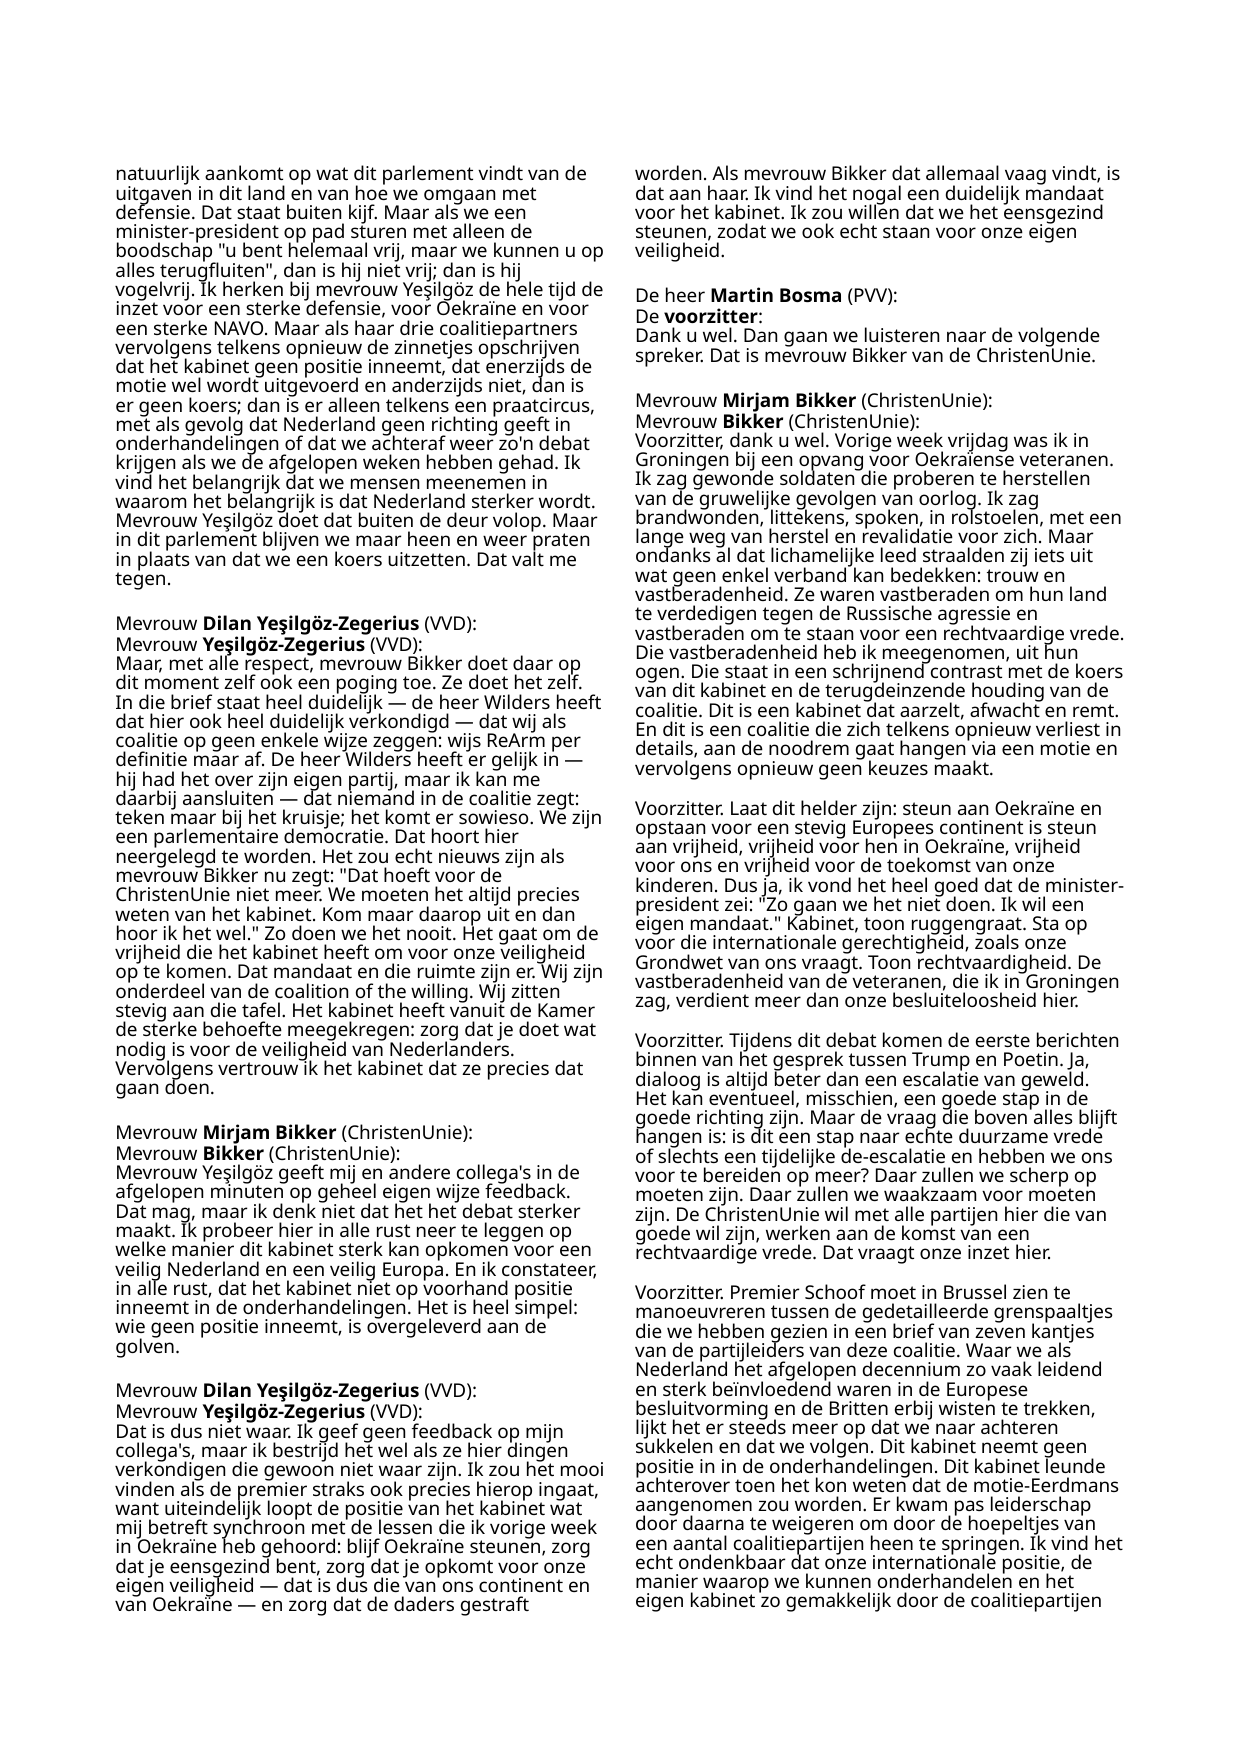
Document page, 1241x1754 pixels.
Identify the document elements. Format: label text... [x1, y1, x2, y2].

text Dat is dus niet waar. Ik geef geen feedback op mijn collega's, maar ik bestrijd het wel als ze hier dingen verkondigen die gewoon niet waar zijn. Ik zou het mooi vinden als de premier straks ook precies hierop ingaat, want uiteindelijk loopt de positie van het kabinet wat mij betreft synchroon met de lessen die ik vorige week in Oekraïne heb gehoord: blijf Oekraïne steunen, zorg dat je eensgezind bent, zorg dat je opkomt voor onze eigen veiligheid — dat is dus die van ons continent en van Oekraïne — en zorg dat de daders gestraft [115, 1423, 605, 1615]
text Voorzitter. Laat dit helder zijn: steun aan Oekraïne en opstaan voor een stevig Europees continent is steun aan vrijheid, vrijheid voor hen in Oekraïne, vrijheid voor ons en vrijheid voor de toekomst van onze kinderen. Dus ja, ik vond het heel goed dat de minister-president zei: "Zo gaan we het niet doen. Ik wil een eigen mandaat." Kabinet, toon ruggengraat. Sta op voor die internationale gerechtigheid, zoals onze Grondwet van ons vraagt. Toon rechtvaardigheid. De vastberadenheid van de veteranen, die ik in Groningen zag, verdient meer dan onze besluiteloosheid hier. [635, 799, 1125, 1011]
text Dank u wel. Dan gaan we luisteren naar de volgende spreker. Dat is mevrouw Bikker van de ChristenUnie. [635, 327, 1125, 366]
text Mevrouw Dilan Yeşilgöz-Zegerius (VVD): [115, 610, 605, 636]
text De heer Martin Bosma (PVV): [635, 282, 1125, 308]
text worden. Als mevrouw Bikker dat allemaal vaag vindt, is dat aan haar. Ik vind het nogal een duidelijk mandaat voor het kabinet. Ik zou willen dat we het eensgezind steunen, zodat we ook echt staan voor onze eigen veiligheid. [635, 165, 1125, 262]
text Maar, met alle respect, mevrouw Bikker doet daar op dit moment zelf ook een poging toe. Ze doet het zelf. In die brief staat heel duidelijk — de heer Wilders heeft dat hier ook heel duidelijk verkondigd — dat wij als coalitie op geen enkele wijze zeggen: wijs ReArm per definitie maar af. De heer Wilders heeft er gelijk in — hij had het over zijn eigen partij, maar ik kan me daarbij aansluiten — dat niemand in de coalitie zegt: teken maar bij het kruisje; het komt er sowieso. We zijn een parlementaire democratie. Dat hoort hier neergelegd te worden. Het zou echt nieuws zijn als mevrouw Bikker nu zegt: "Dat hoeft voor de ChristenUnie niet meer. We moeten het altijd precies weten van het kabinet. Kom maar daarop uit en dan hoor ik het wel." Zo doen we het nooit. Het gaat om de vrijheid die het kabinet heeft om voor onze veiligheid op te komen. Dat mandaat en die ruimte zijn er. Wij zijn onderdeel van de coalition of the willing. Wij zitten stevig aan die tafel. Het kabinet heeft vanuit de Kamer de sterke behoefte meegekregen: zorg dat je doet wat nodig is voor de veiligheid van Nederlanders. Vervolgens vertrouw ik het kabinet dat ze precies dat gaan doen. [115, 655, 605, 1098]
text Mevrouw Mirjam Bikker (ChristenUnie): [635, 387, 1125, 413]
text Voorzitter. Premier Schoof moet in Brussel zien te manoeuvreren tussen de gedetailleerde grenspaaltjes die we hebben gezien in een brief van zeven kantjes van de partijleiders van deze coalitie. Waar we als Nederland het afgelopen decennium zo vaak leidend en sterk beïnvloedend waren in de Europese besluitvorming en de Britten erbij wisten te trekken, lijkt het er steeds meer op dat we naar achteren sukkelen en dat we volgen. Dit kabinet neemt geen positie in in de onderhandelingen. Dit kabinet leunde achterover toen het kon weten dat de motie-Eerdmans aangenomen zou worden. Er kwam pas leiderschap door daarna te weigeren om door de hoepeltjes van een aantal coalitiepartijen heen te springen. Ik vind het echt ondenkbaar dat onze internationale positie, de manier waarop we kunnen onderhandelen en het eigen kabinet zo gemakkelijk door de coalitiepartijen [635, 1284, 1125, 1612]
text Mevrouw Yeşilgöz-Zegerius (VVD): [115, 1403, 605, 1423]
text Mevrouw Bikker (ChristenUnie): [115, 1145, 605, 1164]
text Mevrouw Yeşilgöz geeft mij en andere collega's in de afgelopen minuten op geheel eigen wijze feedback. Dat mag, maar ik denk niet dat het het debat sterker maakt. Ik probeer hier in alle rust neer te leggen op welke manier dit kabinet sterk kan opkomen voor een veilig Nederland en een veilig Europa. En ik constateer, in alle rust, dat het kabinet niet op voorhand positie inneemt in de onderhandelingen. Het is heel simpel: wie geen positie inneemt, is overgeleverd aan de golven. [115, 1164, 605, 1357]
text Mevrouw Dilan Yeşilgöz-Zegerius (VVD): [115, 1378, 605, 1403]
text Voorzitter. Tijdens dit debat komen de eerste berichten binnen van het gesprek tussen Trump en Poetin. Ja, dialoog is altijd beter dan een escalatie van geweld. Het kan eventueel, misschien, een goede stap in de goede richting zijn. Maar de vraag die boven alles blijft hangen is: is dit een stap naar echte duurzame vrede of slechts een tijdelijke de-escalatie en hebben we ons voor te bereiden op meer? Daar zullen we scherp op moeten zijn. Daar zullen we waakzaam voor moeten zijn. De ChristenUnie wil met alle partijen hier die van goede wil zijn, werken aan de komst van een rechtvaardige vrede. Dat vraagt onze inzet hier. [635, 1032, 1125, 1263]
text natuurlijk aankomt op wat dit parlement vindt van de uitgaven in dit land en van hoe we omgaan met defensie. Dat staat buiten kijf. Maar als we een minister-president op pad sturen met alleen de boodschap "u bent helemaal vrij, maar we kunnen u op alles terugfluiten", dan is hij niet vrij; dan is hij vogelvrij. Ik herken bij mevrouw Yeşilgöz de hele tijd de inzet voor een sterke defensie, voor Oekraïne en voor een sterke NAVO. Maar als haar drie coalitiepartners vervolgens telkens opnieuw de zinnetjes opschrijven dat het kabinet geen positie inneemt, dat enerzijds de motie wel wordt uitgevoerd en anderzijds niet, dan is er geen koers; dan is er alleen telkens een praatcircus, met als gevolg dat Nederland geen richting geeft in onderhandelingen of dat we achteraf weer zo'n debat krijgen als we de afgelopen weken hebben gehad. Ik vind het belangrijk dat we mensen meenemen in waarom het belangrijk is dat Nederland sterker wordt. Mevrouw Yeşilgöz doet dat buiten de deur volop. Maar in dit parlement blijven we maar heen en weer praten in plaats van dat we een koers uitzetten. Dat valt me tegen. [115, 165, 605, 589]
text Mevrouw Yeşilgöz-Zegerius (VVD): [115, 636, 605, 655]
text Mevrouw Bikker (ChristenUnie): [635, 413, 1125, 432]
text Mevrouw Mirjam Bikker (ChristenUnie): [115, 1119, 605, 1145]
text De voorzitter: [635, 308, 1125, 327]
text Voorzitter, dank u wel. Vorige week vrijdag was ik in Groningen bij een opvang voor Oekraïense veteranen. Ik zag gewonde soldaten die proberen te herstellen van de gruwelijke gevolgen van oorlog. Ik zag brandwonden, littekens, spoken, in rolstoelen, met een lange weg van herstel en revalidatie voor zich. Maar ondanks al dat lichamelijke leed straalden zij iets uit wat geen enkel verband kan bedekken: trouw en vastberadenheid. Ze waren vastberaden om hun land te verdedigen tegen de Russische agressie en vastberaden om te staan voor een rechtvaardige vrede. Die vastberadenheid heb ik meegenomen, uit hun ogen. Die staat in een schrijnend contrast met de koers van dit kabinet en de terugdeinzende houding van de coalitie. Dit is een kabinet dat aarzelt, afwacht en remt. En dit is een coalitie die zich telkens opnieuw verliest in details, aan de noodrem gaat hangen via een motie en vervolgens opnieuw geen keuzes maakt. [635, 432, 1125, 779]
